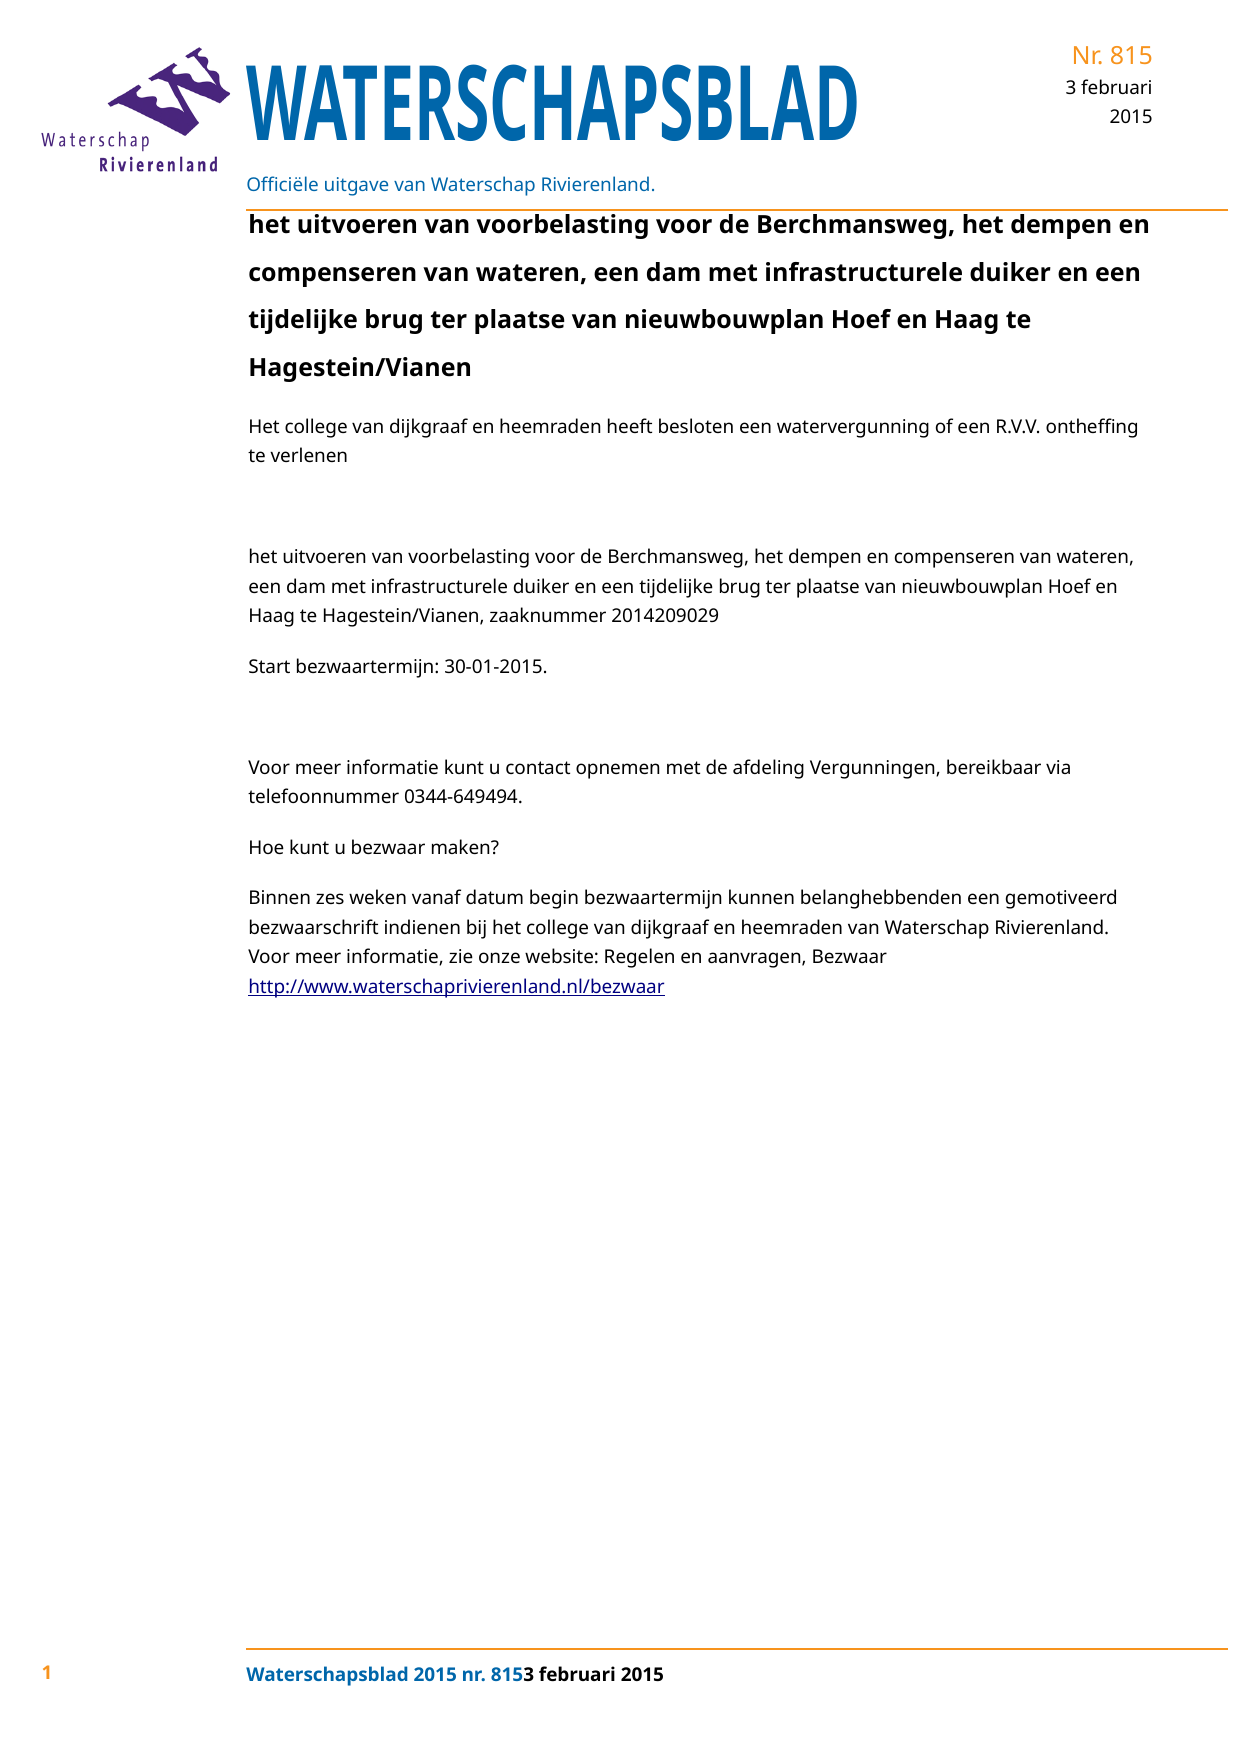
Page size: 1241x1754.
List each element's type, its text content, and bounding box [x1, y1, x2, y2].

text Binnen zes weken vanaf datum begin bezwaartermijn kunnen belanghebbenden een gemotiveerd bezwaarschrift indienen bij het college van dijkgraaf en heemraden van Waterschap Rivierenland. Voor meer informatie, zie onze website: Regelen en aanvragen, Bezwaar http://www.waterschaprivierenland.nl/bezwaar [248, 884, 1152, 999]
text Hoe kunt u bezwaar maken? [248, 834, 1152, 860]
text Het college van dijkgraaf en heemraden heeft besloten een watervergunning of een R.V.V. ontheffing te verlenen [248, 413, 1152, 468]
text Start bezwaartermijn: 30-01-2015. [248, 653, 1152, 679]
text het uitvoeren van voorbelasting voor de Berchmansweg, het dempen en compenseren van wateren, een dam met infrastructurele duiker en een tijdelijke brug ter plaatse van nieuwbouwplan Hoef en Haag te Hagestein/Vianen [248, 211, 1152, 384]
text het uitvoeren van voorbelasting voor de Berchmansweg, het dempen en compenseren van wateren, een dam met infrastructurele duiker en een tijdelijke brug ter plaatse van nieuwbouwplan Hoef en Haag te Hagestein/Vianen, zaaknummer 2014209029 [248, 543, 1152, 628]
text Voor meer informatie kunt u contact opnemen met de afdeling Vergunningen, bereikbaar via telefoonnummer 0344-649494. [248, 754, 1152, 809]
picture [41, 47, 231, 172]
